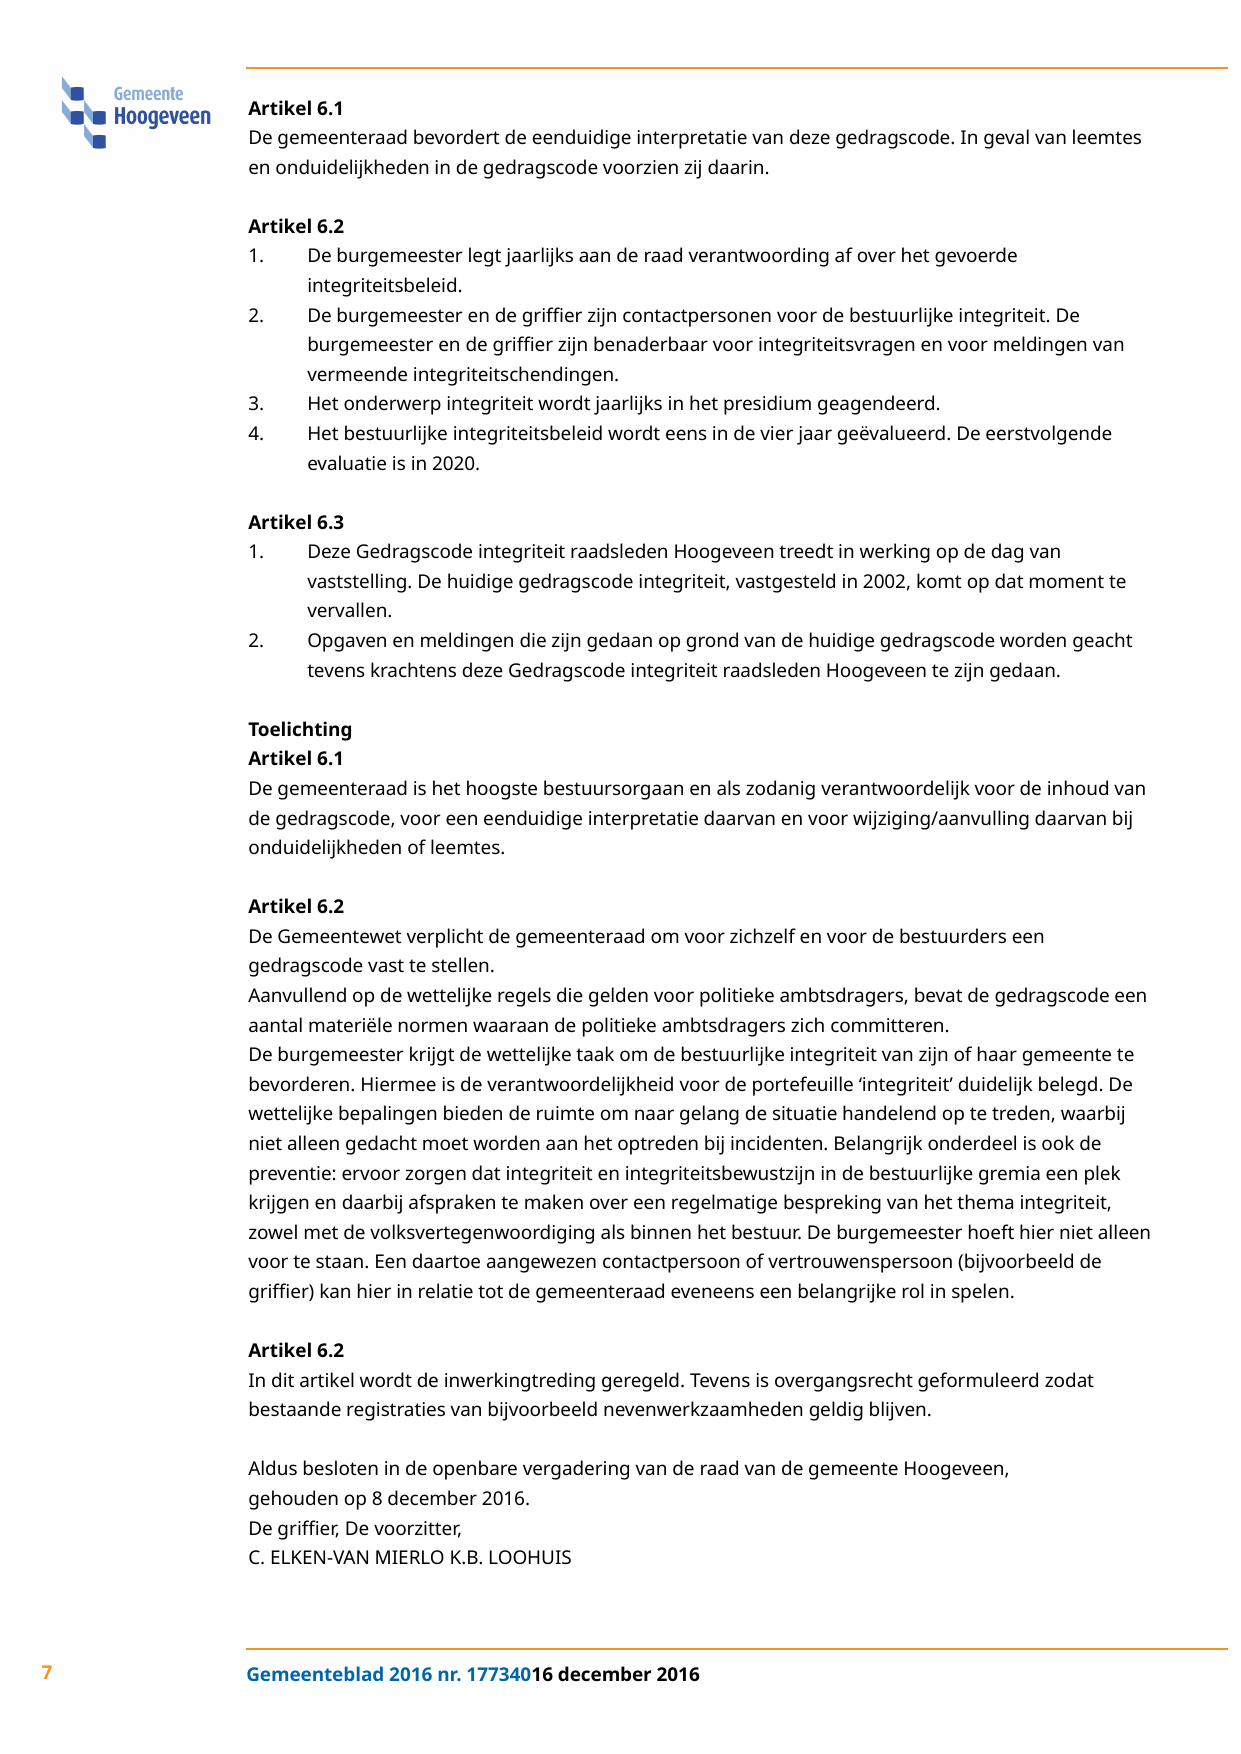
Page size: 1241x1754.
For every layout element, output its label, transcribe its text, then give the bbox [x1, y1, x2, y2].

text Artikel 6.2 [248, 213, 1152, 239]
text De burgemeester krijgt de wettelijke taak om de bestuurlijke integriteit van zijn of haar gemeente te bevorderen. Hiermee is de verantwoordelijkheid voor de portefeuille ‘integriteit’ duidelijk belegd. De wettelijke bepalingen bieden de ruimte om naar gelang de situatie handelend op te treden, waarbij niet alleen gedacht moet worden aan het optreden bij incidenten. Belangrijk onderdeel is ook de preventie: ervoor zorgen dat integriteit en integriteitsbewustzijn in de bestuurlijke gremia een plek krijgen en daarbij afspraken te maken over een regelmatige bespreking van het thema integriteit, zowel met de volksvertegenwoordiging als binnen het bestuur. De burgemeester hoeft hier niet alleen voor te staan. Een daartoe aangewezen contactpersoon of vertrouwenspersoon (bijvoorbeeld de griffier) kan hier in relatie tot de gemeenteraad eveneens een belangrijke rol in spelen. [248, 1041, 1152, 1304]
text Aanvullend op de wettelijke regels die gelden voor politieke ambtsdragers, bevat de gedragscode een aantal materiële normen waaraan de politieke ambtsdragers zich committeren. [248, 982, 1152, 1038]
picture [41, 47, 231, 172]
text C. ELKEN-VAN MIERLO K.B. LOOHUIS [248, 1544, 1152, 1570]
text De gemeenteraad is het hoogste bestuursorgaan en als zodanig verantwoordelijk voor de inhoud van de gedragscode, voor een eenduidige interpretatie daarvan en voor wijziging/aanvulling daarvan bij onduidelijkheden of leemtes. [248, 775, 1152, 860]
text De griffier, De voorzitter, [248, 1515, 1152, 1541]
list De burgemeester en de griffier zijn contactpersonen voor de bestuurlijke integriteit. De burgemeester en de griffier zijn benaderbaar voor integriteitsvragen en voor meldingen van vermeende integriteitschendingen. [248, 302, 1152, 387]
text Aldus besloten in de openbare vergadering van de raad van de gemeente Hoogeveen, [248, 1456, 1152, 1481]
text Artikel 6.2 [248, 1337, 1152, 1363]
list Het bestuurlijke integriteitsbeleid wordt eens in de vier jaar geëvalueerd. De eerstvolgende evaluatie is in 2020. [248, 420, 1152, 476]
text Artikel 6.3 [248, 509, 1152, 535]
text Artikel 6.1 [248, 746, 1152, 771]
text In dit artikel wordt de inwerkingtreding geregeld. Tevens is overgangsrecht geformuleerd zodat bestaande registraties van bijvoorbeeld nevenwerkzaamheden geldig blijven. [248, 1367, 1152, 1422]
list Deze Gedragscode integriteit raadsleden Hoogeveen treedt in werking op de dag van vaststelling. De huidige gedragscode integriteit, vastgesteld in 2002, komt op dat moment te vervallen. [248, 538, 1152, 623]
text De gemeenteraad bevordert de eenduidige interpretatie van deze gedragscode. In geval van leemtes en onduidelijkheden in de gedragscode voorzien zij daarin. [248, 124, 1152, 180]
list Opgaven en meldingen die zijn gedaan op grond van de huidige gedragscode worden geacht tevens krachtens deze Gedragscode integriteit raadsleden Hoogeveen te zijn gedaan. [248, 627, 1152, 683]
list De burgemeester legt jaarlijks aan de raad verantwoording af over het gevoerde integriteitsbeleid. [248, 243, 1152, 298]
text Toelichting [248, 716, 1152, 742]
text Artikel 6.2 [248, 893, 1152, 919]
text gehouden op 8 december 2016. [248, 1485, 1152, 1511]
text Artikel 6.1 [248, 95, 1152, 121]
list Het onderwerp integriteit wordt jaarlijks in het presidium geagendeerd. [248, 391, 1152, 416]
text De Gemeentewet verplicht de gemeenteraad om voor zichzelf en voor de bestuurders een gedragscode vast te stellen. [248, 923, 1152, 978]
